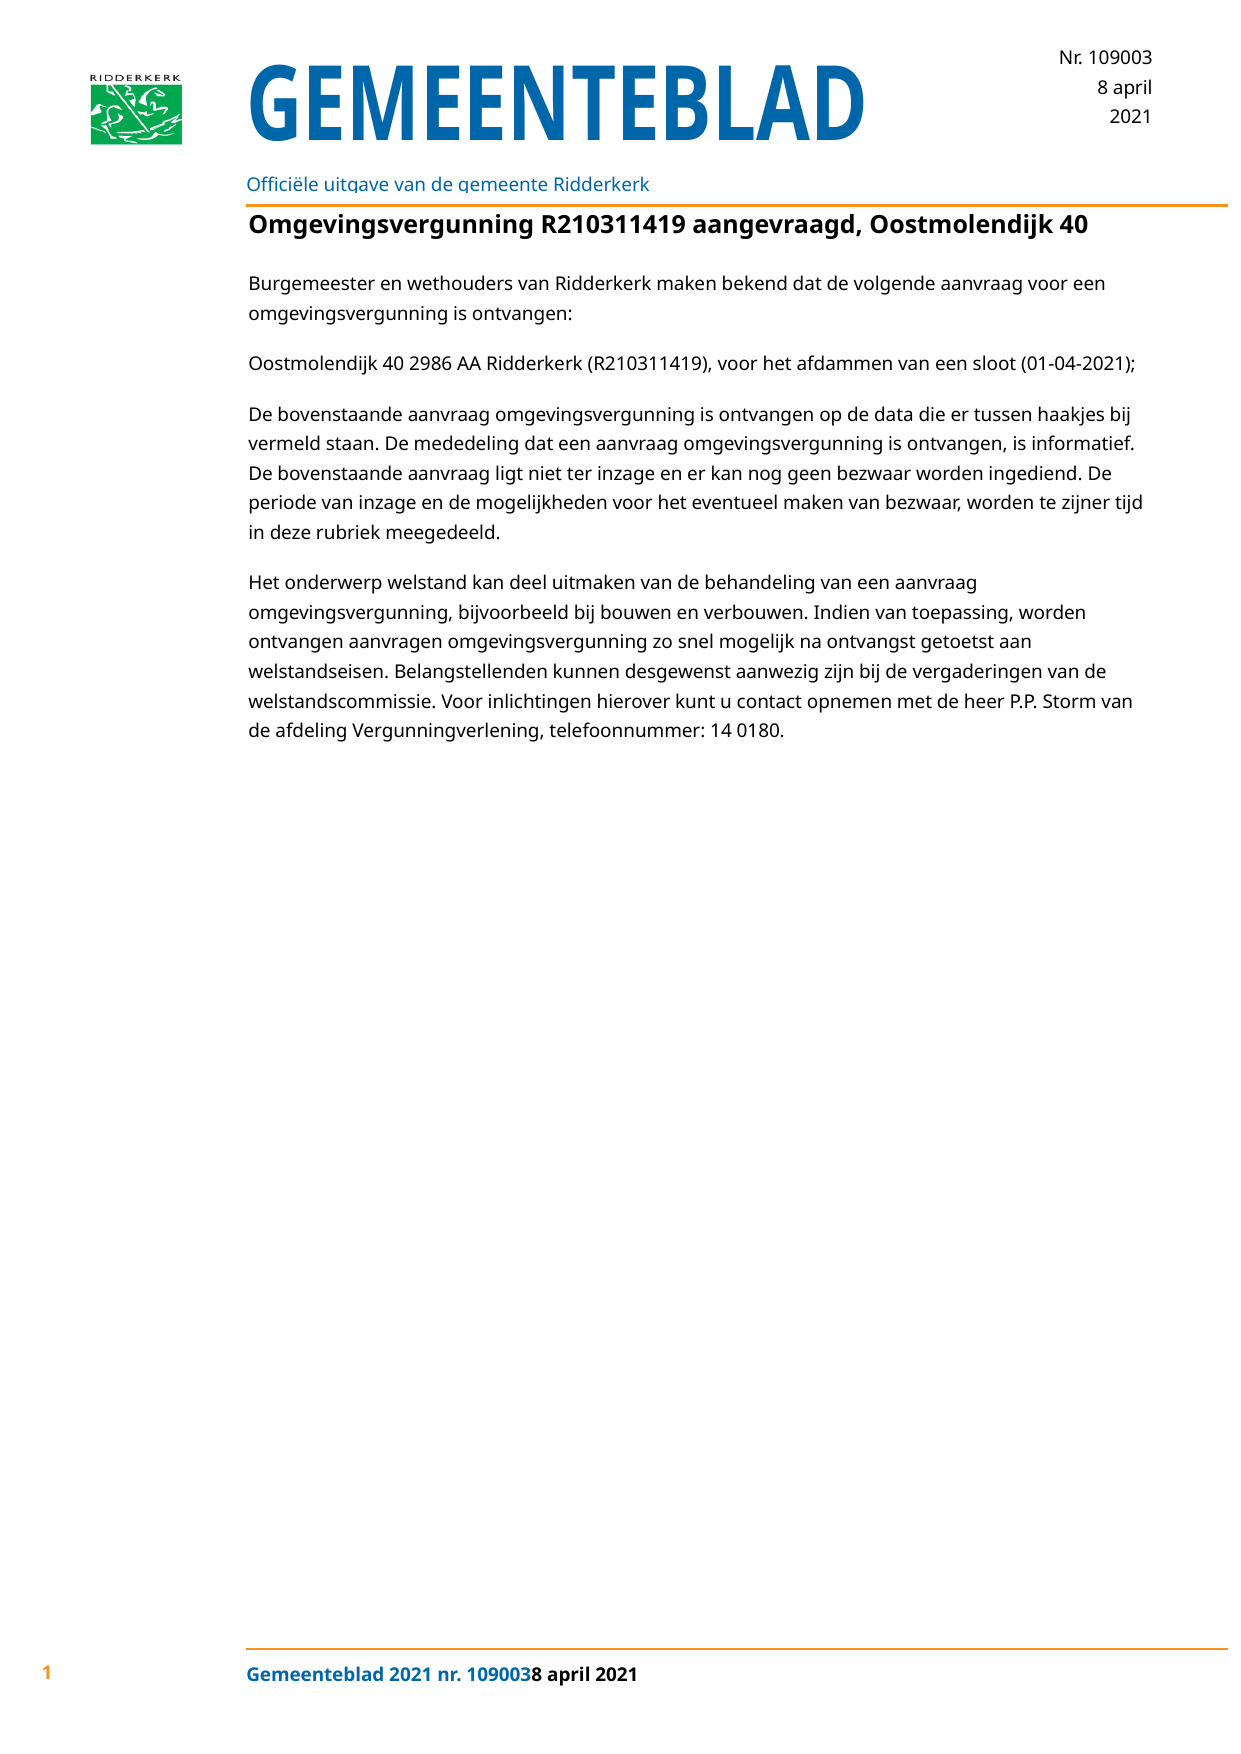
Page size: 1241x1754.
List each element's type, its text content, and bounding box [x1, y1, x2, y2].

text Omgevingsvergunning R210311419 aangevraagd, Oostmolendijk 40 [248, 207, 1152, 241]
text Oostmolendijk 40 2986 AA Ridderkerk (R210311419), voor het afdammen van een sloot (01-04-2021); [248, 350, 1152, 376]
text Burgemeester en wethouders van Ridderkerk maken bekend dat de volgende aanvraag voor een omgevingsvergunning is ontvangen: [248, 270, 1152, 326]
text De bovenstaande aanvraag omgevingsvergunning is ontvangen op de data die er tussen haakjes bij vermeld staan. De mededeling dat een aanvraag omgevingsvergunning is ontvangen, is informatief. De bovenstaande aanvraag ligt niet ter inzage en er kan nog geen bezwaar worden ingediend. De periode van inzage en de mogelijkheden voor het eventueel maken van bezwaar, worden te zijner tijd in deze rubriek meegedeeld. [248, 401, 1152, 545]
picture [41, 47, 231, 172]
text Het onderwerp welstand kan deel uitmaken van de behandeling van een aanvraag omgevingsvergunning, bijvoorbeeld bij bouwen en verbouwen. Indien van toepassing, worden ontvangen aanvragen omgevingsvergunning zo snel mogelijk na ontvangst getoetst aan welstandseisen. Belangstellenden kunnen desgewenst aanwezig zijn bij de vergaderingen van de welstandscommissie. Voor inlichtingen hierover kunt u contact opnemen met de heer P.P. Storm van de afdeling Vergunningverlening, telefoonnummer: 14 0180. [248, 569, 1152, 743]
